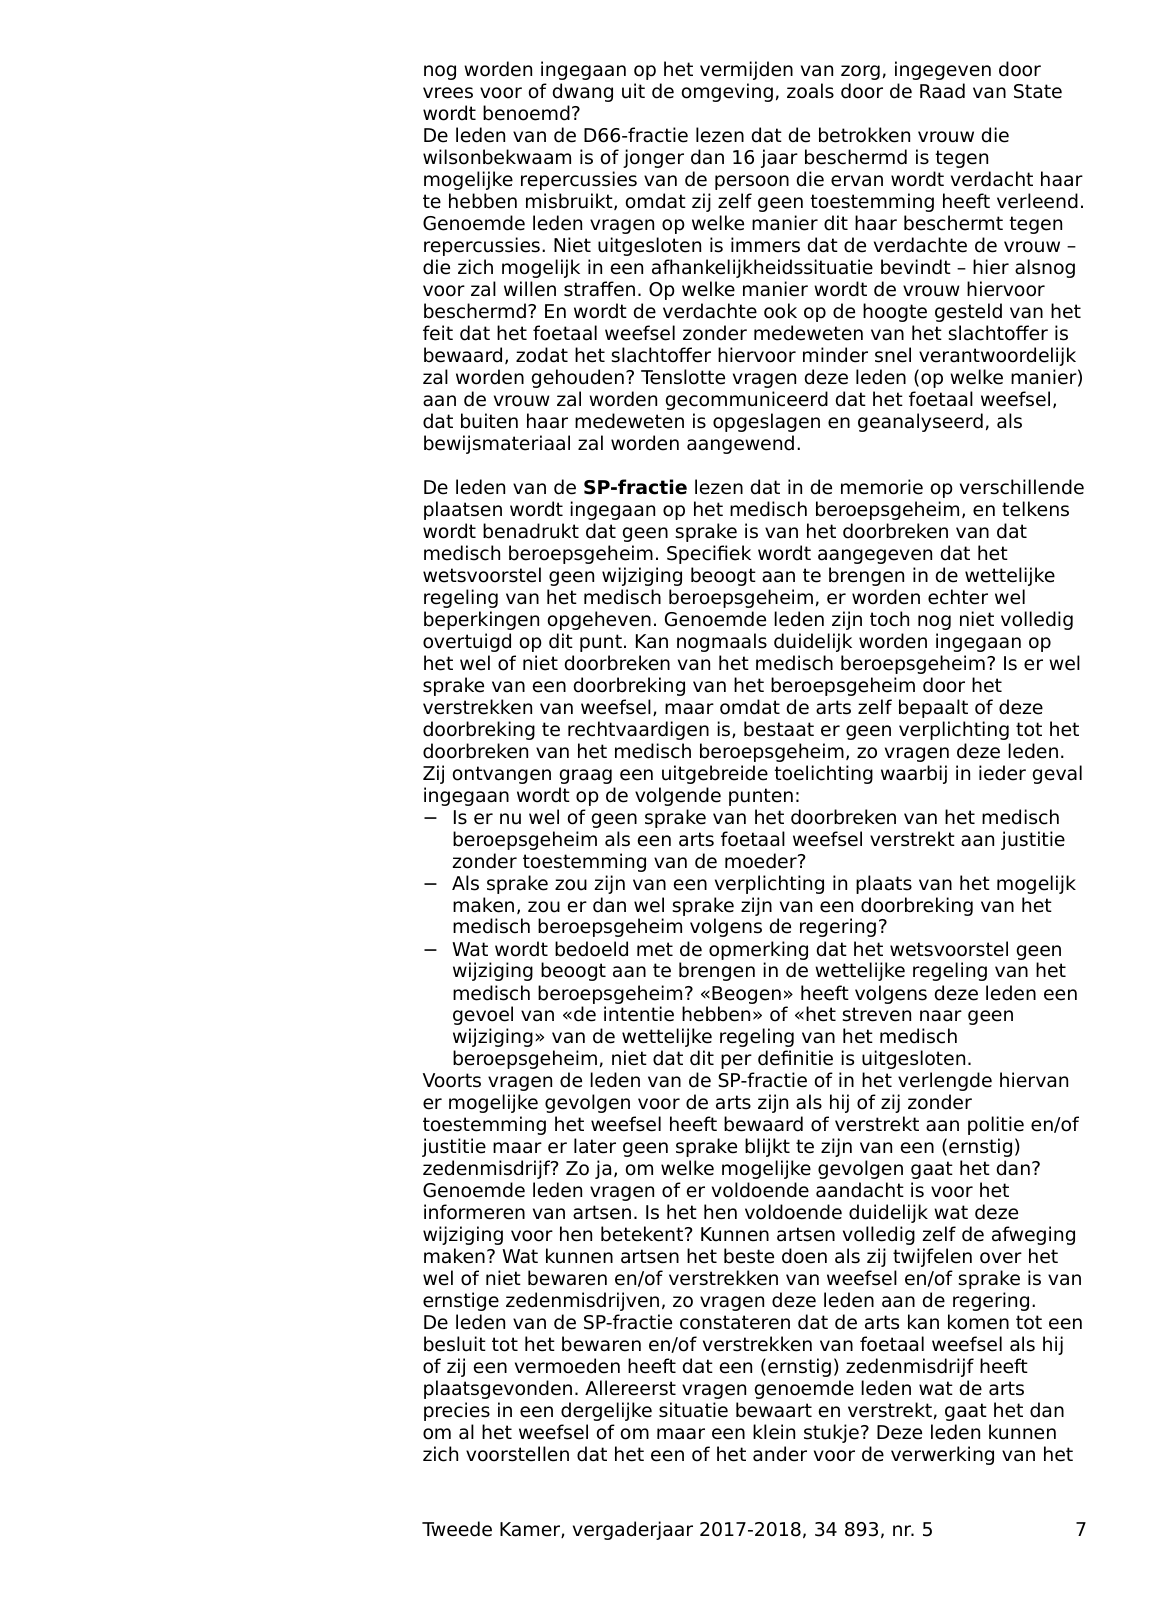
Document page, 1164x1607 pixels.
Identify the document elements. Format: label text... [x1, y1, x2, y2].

text − Als sprake zou zijn van een verplichting in plaats van het mogelijk maken, zou er dan wel sprake zijn van een doorbreking van het medisch beroepsgeheim volgens de regering? [422, 872, 1087, 938]
text De leden van de SP-fractie constateren dat de arts kan komen tot een besluit tot het bewaren en/of verstrekken van foetaal weefsel als hij of zij een vermoeden heeft dat een (ernstig) zedenmisdrijf heeft plaatsgevonden. Allereerst vragen genoemde leden wat de arts precies in een dergelijke situatie bewaart en verstrekt, gaat het dan om al het weefsel of om maar een klein stukje? Deze leden kunnen zich voorstellen dat het een of het ander voor de verwerking van het [422, 1312, 1087, 1466]
text − Wat wordt bedoeld met de opmerking dat het wetsvoorstel geen wijziging beoogt aan te brengen in de wettelijke regeling van het medisch beroepsgeheim? «Beogen» heeft volgens deze leden een gevoel van «de intentie hebben» of «het streven naar geen wijziging» van de wettelijke regeling van het medisch beroepsgeheim, niet dat dit per definitie is uitgesloten. [422, 938, 1087, 1070]
text Voorts vragen de leden van de SP-fractie of in het verlengde hiervan er mogelijke gevolgen voor de arts zijn als hij of zij zonder toestemming het weefsel heeft bewaard of verstrekt aan politie en/of justitie maar er later geen sprake blijkt te zijn van een (ernstig) zedenmisdrijf? Zo ja, om welke mogelijke gevolgen gaat het dan? Genoemde leden vragen of er voldoende aandacht is voor het informeren van artsen. Is het hen voldoende duidelijk wat deze wijziging voor hen betekent? Kunnen artsen volledig zelf de afweging maken? Wat kunnen artsen het beste doen als zij twijfelen over het wel of niet bewaren en/of verstrekken van weefsel en/of sprake is van ernstige zedenmisdrijven, zo vragen deze leden aan de regering. [422, 1070, 1087, 1312]
text De leden van de D66-fractie lezen dat de betrokken vrouw die wilsonbekwaam is of jonger dan 16 jaar beschermd is tegen mogelijke repercussies van de persoon die ervan wordt verdacht haar te hebben misbruikt, omdat zij zelf geen toestemming heeft verleend. Genoemde leden vragen op welke manier dit haar beschermt tegen repercussies. Niet uitgesloten is immers dat de verdachte de vrouw – die zich mogelijk in een afhankelijkheidssituatie bevindt – hier alsnog voor zal willen straffen. Op welke manier wordt de vrouw hiervoor beschermd? En wordt de verdachte ook op de hoogte gesteld van het feit dat het foetaal weefsel zonder medeweten van het slachtoffer is bewaard, zodat het slachtoffer hiervoor minder snel verantwoordelijk zal worden gehouden? Tenslotte vragen deze leden (op welke manier) aan de vrouw zal worden gecommuniceerd dat het foetaal weefsel, dat buiten haar medeweten is opgeslagen en geanalyseerd, als bewijsmateriaal zal worden aangewend. [422, 125, 1087, 455]
text nog worden ingegaan op het vermijden van zorg, ingegeven door vrees voor of dwang uit de omgeving, zoals door de Raad van State wordt benoemd? [422, 59, 1087, 125]
text De leden van de SP-fractie lezen dat in de memorie op verschillende plaatsen wordt ingegaan op het medisch beroepsgeheim, en telkens wordt benadrukt dat geen sprake is van het doorbreken van dat medisch beroepsgeheim. Specifiek wordt aangegeven dat het wetsvoorstel geen wijziging beoogt aan te brengen in de wettelijke regeling van het medisch beroepsgeheim, er worden echter wel beperkingen opgeheven. Genoemde leden zijn toch nog niet volledig overtuigd op dit punt. Kan nogmaals duidelijk worden ingegaan op het wel of niet doorbreken van het medisch beroepsgeheim? Is er wel sprake van een doorbreking van het beroepsgeheim door het verstrekken van weefsel, maar omdat de arts zelf bepaalt of deze doorbreking te rechtvaardigen is, bestaat er geen verplichting tot het doorbreken van het medisch beroepsgeheim, zo vragen deze leden. Zij ontvangen graag een uitgebreide toelichting waarbij in ieder geval ingegaan wordt op de volgende punten: [422, 477, 1087, 807]
text − Is er nu wel of geen sprake van het doorbreken van het medisch beroepsgeheim als een arts foetaal weefsel verstrekt aan justitie zonder toestemming van de moeder? [422, 807, 1087, 872]
